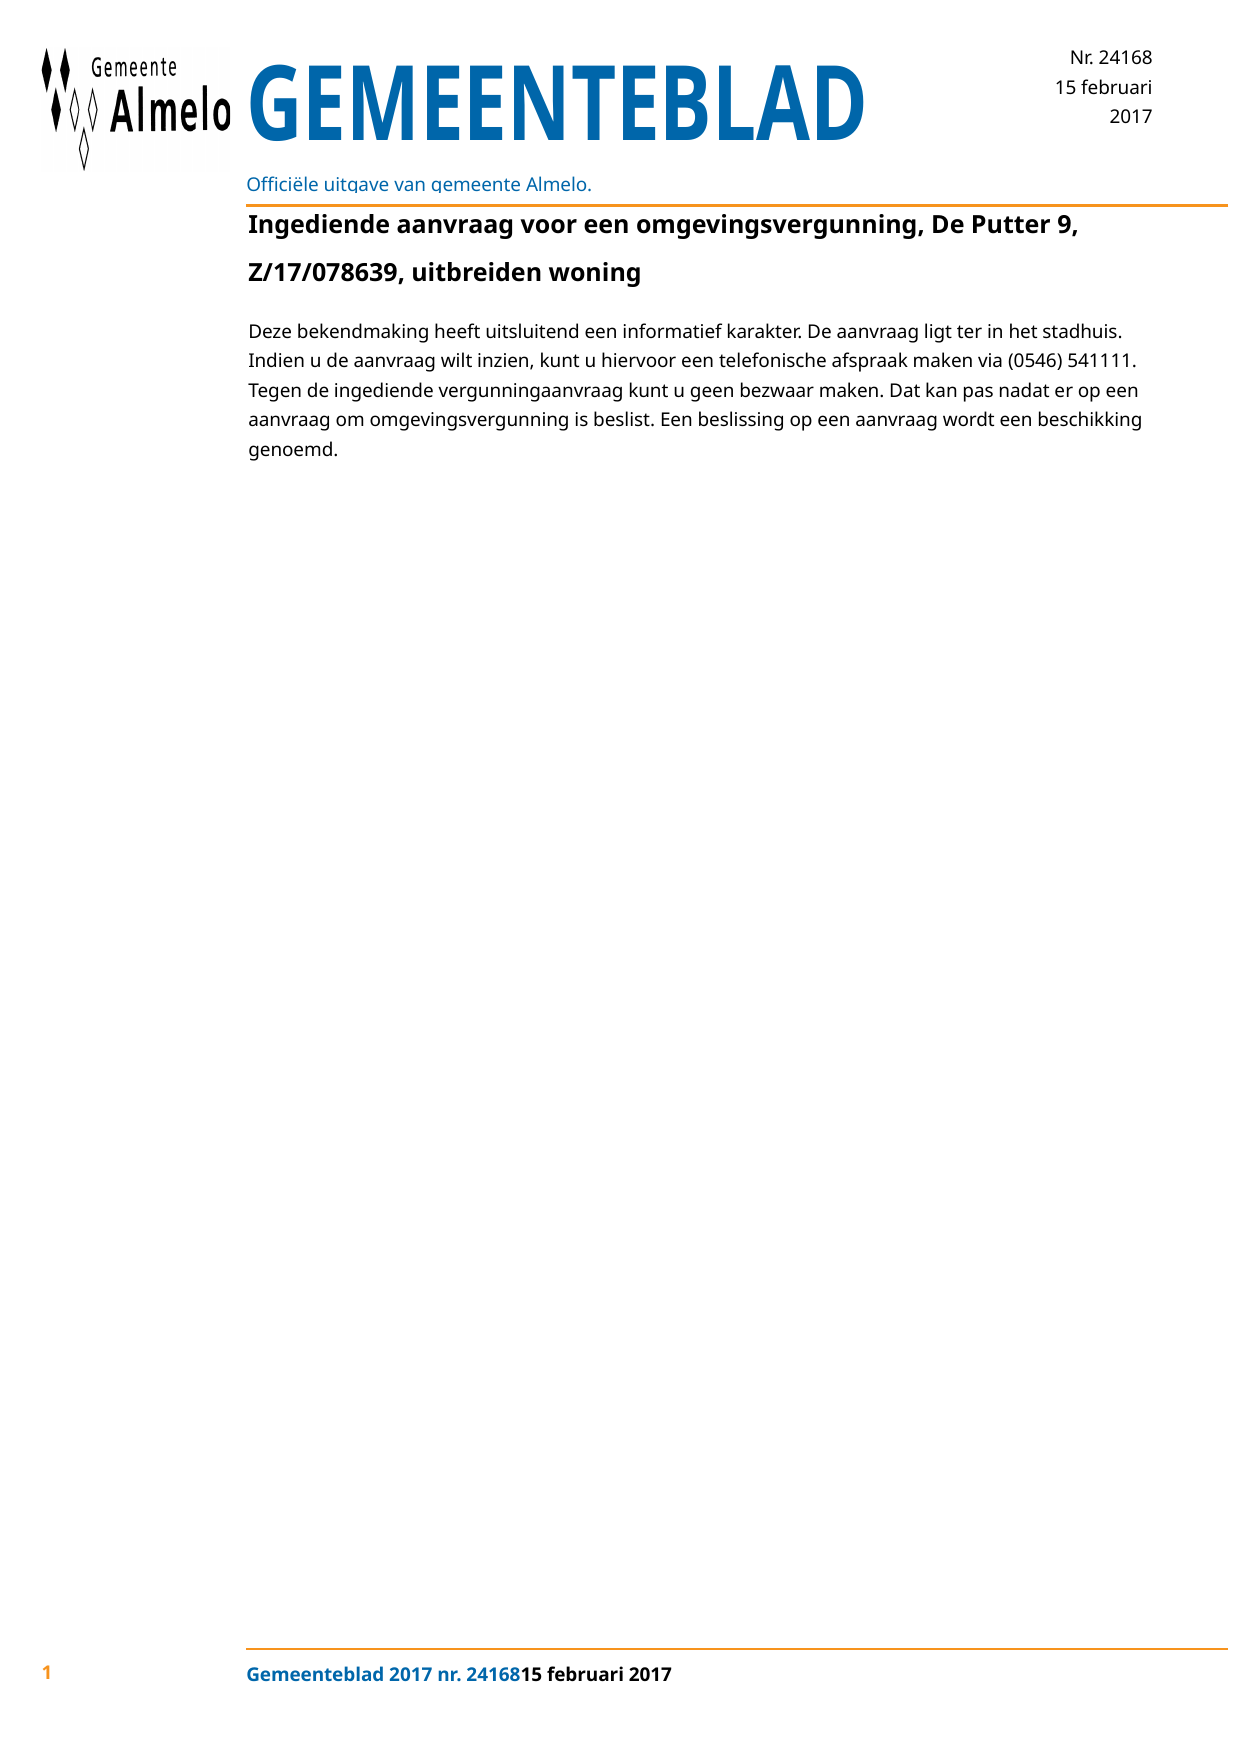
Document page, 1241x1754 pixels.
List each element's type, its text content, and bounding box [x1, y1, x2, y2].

text Ingediende aanvraag voor een omgevingsvergunning, De Putter 9, Z/17/078639, uitbreiden woning [248, 207, 1152, 288]
text Deze bekendmaking heeft uitsluitend een informatief karakter. De aanvraag ligt ter in het stadhuis. Indien u de aanvraag wilt inzien, kunt u hiervoor een telefonische afspraak maken via (0546) 541111. Tegen de ingediende vergunningaanvraag kunt u geen bezwaar maken. Dat kan pas nadat er op een aanvraag om omgevingsvergunning is beslist. Een beslissing op een aanvraag wordt een beschikking genoemd. [248, 318, 1152, 462]
picture [41, 47, 231, 172]
